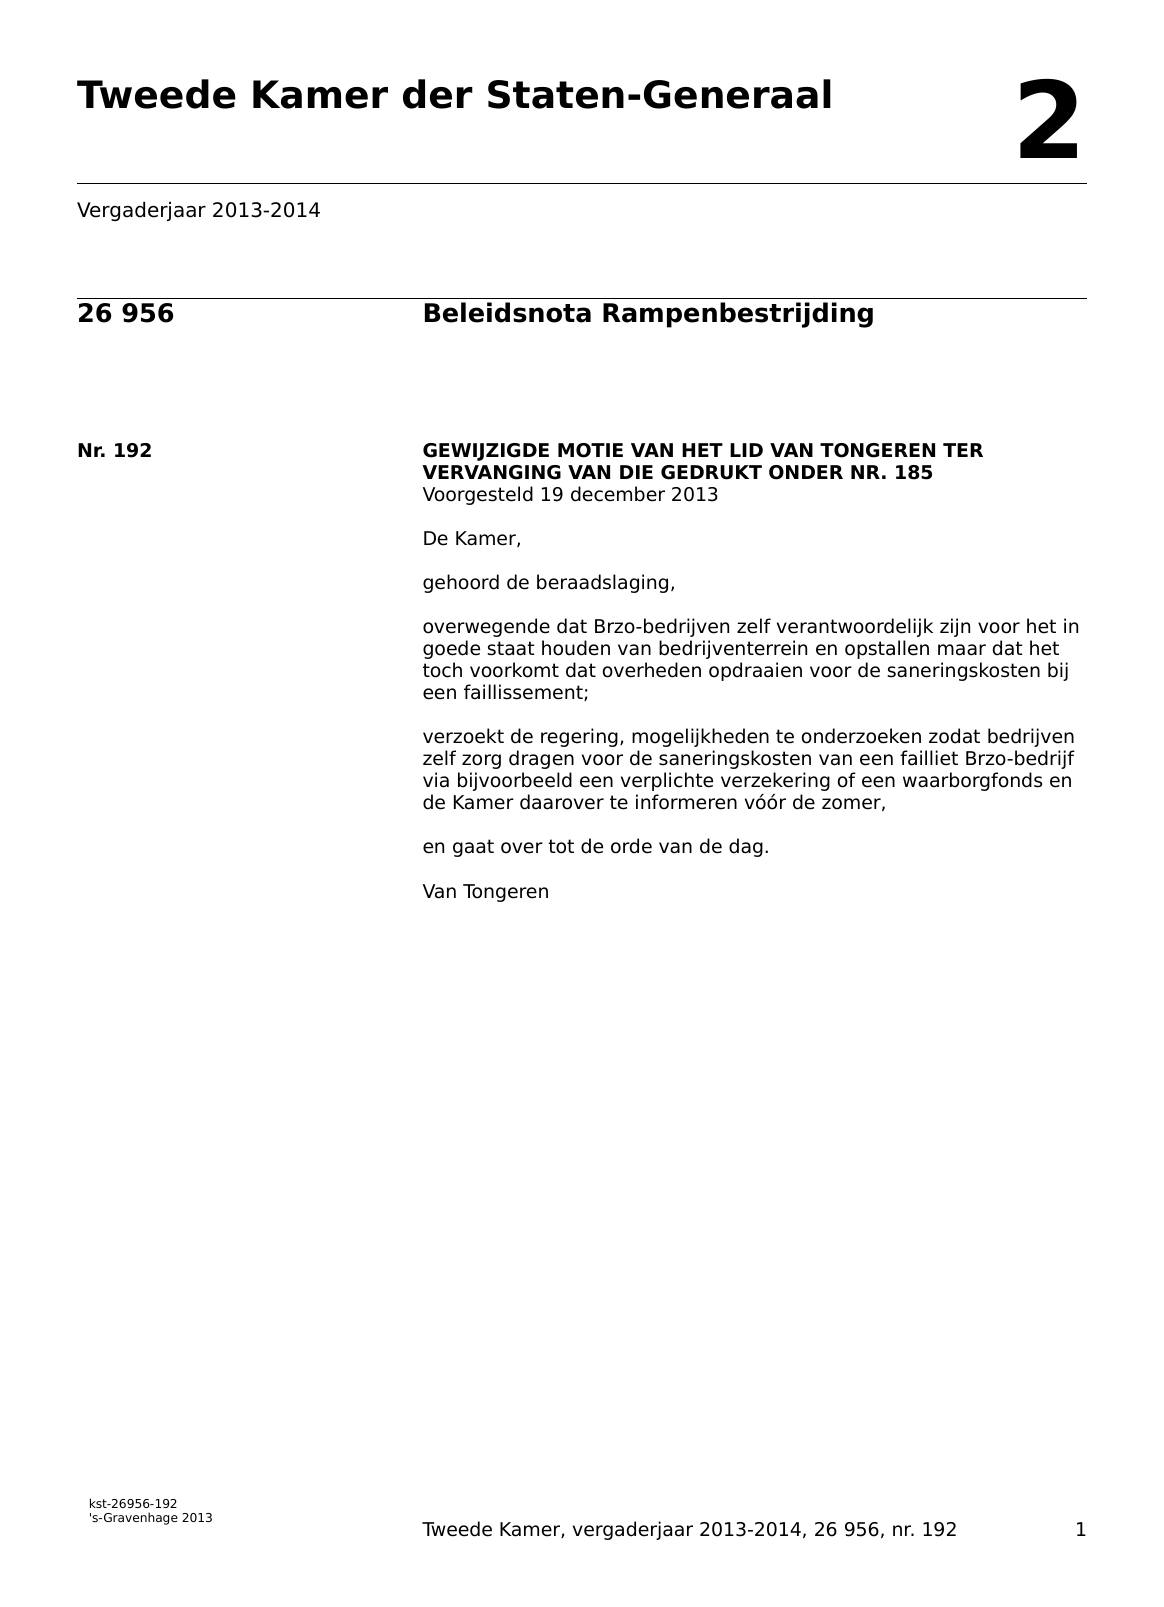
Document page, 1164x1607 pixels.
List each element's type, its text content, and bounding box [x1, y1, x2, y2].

text Voorgesteld 19 december 2013 [422, 484, 1087, 506]
table_cell Vergaderjaar 2013-2014 [77, 184, 1087, 298]
table_header Tweede Kamer der Staten-Generaal [77, 59, 886, 183]
subtitle 26 956 Beleidsnota Rampenbestrijding [77, 299, 1087, 329]
text overwegende dat Brzo-bedrijven zelf verantwoordelijk zijn voor het in goede staat houden van bedrijventerrein en opstallen maar dat het toch voorkomt dat overheden opdraaien voor de saneringskosten bij een faillissement; [422, 616, 1087, 704]
text verzoekt de regering, mogelijkheden te onderzoeken zodat bedrijven zelf zorg dragen voor de saneringskosten van een failliet Brzo-bedrijf via bijvoorbeeld een verplichte verzekering of een waarborgfonds en de Kamer daarover te informeren vóór de zomer, [422, 726, 1087, 814]
text gehoord de beraadslaging, [422, 572, 1087, 594]
text en gaat over tot de orde van de dag. [422, 836, 1087, 858]
text De Kamer, [422, 528, 1087, 550]
text 's-Gravenhage 2013 [88, 1511, 323, 1525]
text Van Tongeren [422, 881, 1087, 902]
table_header 2 [886, 59, 1087, 183]
text kst-26956-192 [88, 1497, 323, 1511]
subtitle Nr. 192 GEWIJZIGDE MOTIE VAN HET LID VAN TONGEREN TER VERVANGING VAN DIE GEDRUKT ONDER NR. 185 [77, 440, 1087, 484]
